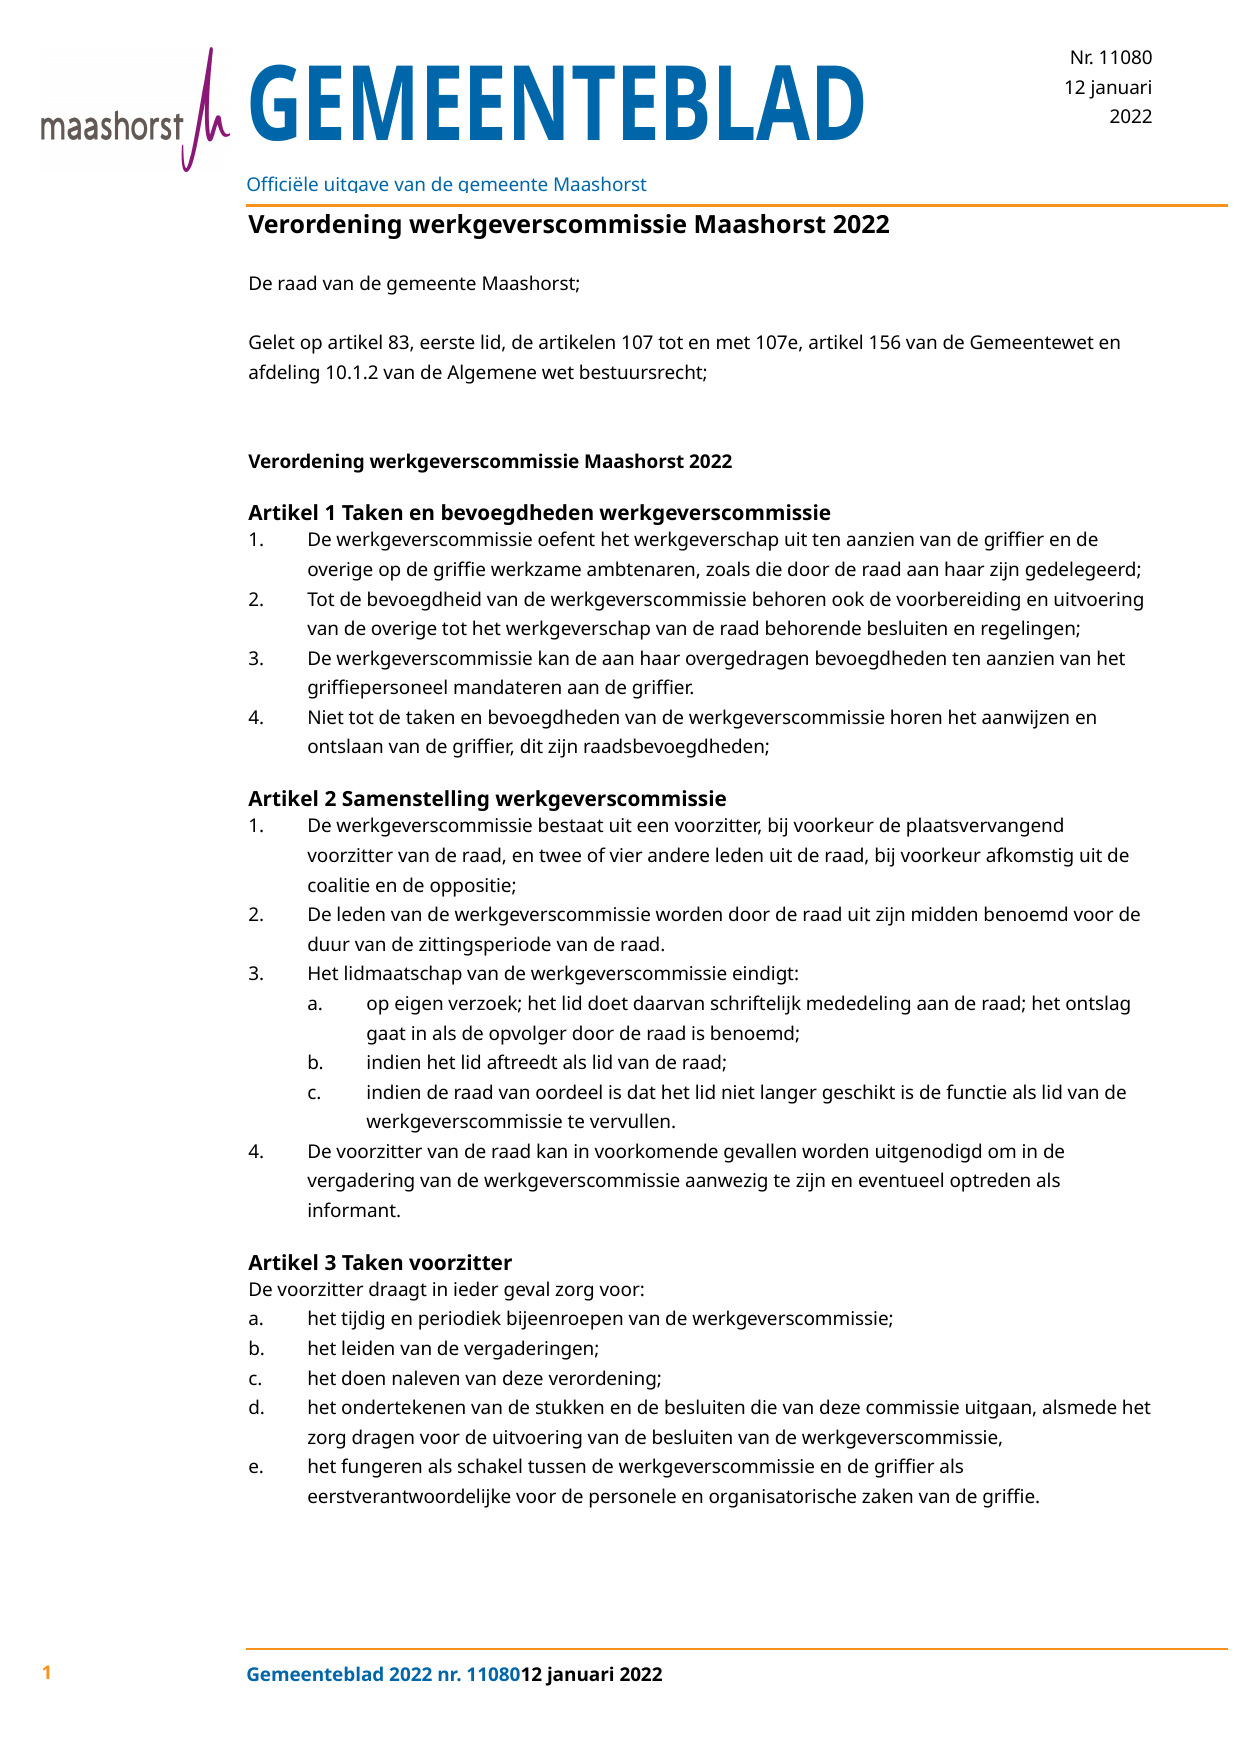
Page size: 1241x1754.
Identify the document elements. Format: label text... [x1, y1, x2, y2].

picture [41, 47, 231, 172]
text Verordening werkgeverscommissie Maashorst 2022 [248, 448, 1152, 473]
list op eigen verzoek; het lid doet daarvan schriftelijk mededeling aan de raad; het ontslag gaat in als de opvolger door de raad is benoemd; [307, 990, 1152, 1045]
text Artikel 1 Taken en bevoegdheden werkgeverscommissie [248, 498, 1152, 527]
list De werkgeverscommissie oefent het werkgeverschap uit ten aanzien van de griffier en de overige op de griffie werkzame ambtenaren, zoals die door de raad aan haar zijn gedelegeerd; [248, 527, 1152, 582]
text De voorzitter draagt in ieder geval zorg voor: [248, 1276, 1152, 1302]
list het leiden van de vergaderingen; [248, 1335, 1152, 1361]
list De leden van de werkgeverscommissie worden door de raad uit zijn midden benoemd voor de duur van de zittingsperiode van de raad. [248, 901, 1152, 957]
list indien het lid aftreedt als lid van de raad; [307, 1049, 1152, 1075]
text Artikel 2 Samenstelling werkgeverscommissie [248, 784, 1152, 813]
list Tot de bevoegdheid van de werkgeverscommissie behoren ook de voorbereiding en uitvoering van de overige tot het werkgeverschap van de raad behorende besluiten en regelingen; [248, 586, 1152, 641]
list indien de raad van oordeel is dat het lid niet langer geschikt is de functie als lid van de werkgeverscommissie te vervullen. [307, 1079, 1152, 1134]
list Het lidmaatschap van de werkgeverscommissie eindigt: [248, 961, 1152, 986]
list het ondertekenen van de stukken en de besluiten die van deze commissie uitgaan, alsmede het zorg dragen voor de uitvoering van de besluiten van de werkgeverscommissie, [248, 1394, 1152, 1450]
list het tijdig en periodiek bijeenroepen van de werkgeverscommissie; [248, 1306, 1152, 1331]
list het doen naleven van deze verordening; [248, 1365, 1152, 1391]
text Gelet op artikel 83, eerste lid, de artikelen 107 tot en met 107e, artikel 156 van de Gemeentewet en afdeling 10.1.2 van de Algemene wet bestuursrecht; [248, 329, 1152, 385]
text De raad van de gemeente Maashorst; [248, 270, 1152, 296]
list De werkgeverscommissie bestaat uit een voorzitter, bij voorkeur de plaatsvervangend voorzitter van de raad, en twee of vier andere leden uit de raad, bij voorkeur afkomstig uit de coalitie en de oppositie; [248, 813, 1152, 897]
list Niet tot de taken en bevoegdheden van de werkgeverscommissie horen het aanwijzen en ontslaan van de griffier, dit zijn raadsbevoegdheden; [248, 704, 1152, 759]
list De voorzitter van de raad kan in voorkomende gevallen worden uitgenodigd om in de vergadering van de werkgeverscommissie aanwezig te zijn en eventueel optreden als informant. [248, 1138, 1152, 1223]
text Artikel 3 Taken voorzitter [248, 1248, 1152, 1276]
list het fungeren als schakel tussen de werkgeverscommissie en de griffier als eerstverantwoordelijke voor de personele en organisatorische zaken van de griffie. [248, 1453, 1152, 1509]
list De werkgeverscommissie kan de aan haar overgedragen bevoegdheden ten aanzien van het griffiepersoneel mandateren aan de griffier. [248, 645, 1152, 700]
text Verordening werkgeverscommissie Maashorst 2022 [248, 207, 1152, 241]
